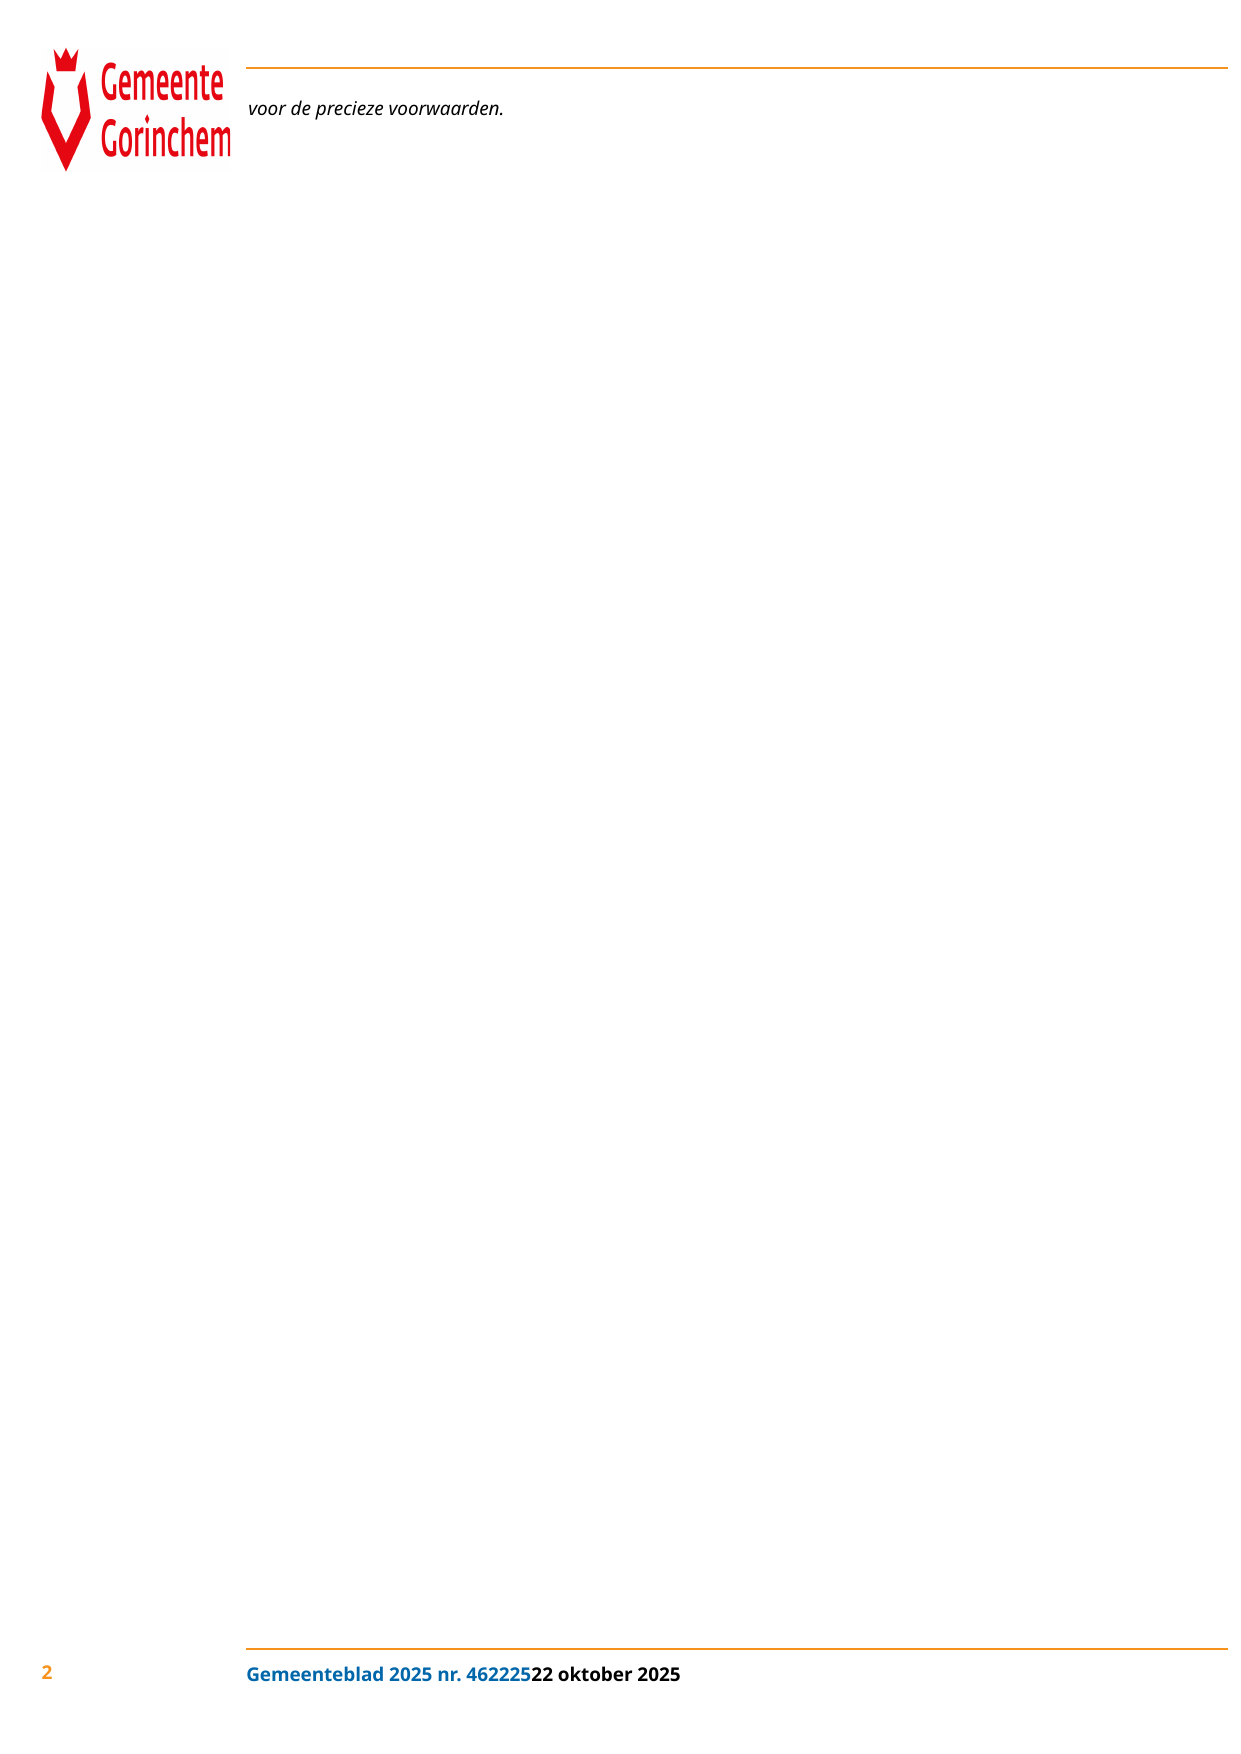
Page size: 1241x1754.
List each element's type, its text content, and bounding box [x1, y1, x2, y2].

text voor de precieze voorwaarden. [248, 95, 1152, 121]
picture [41, 47, 231, 172]
